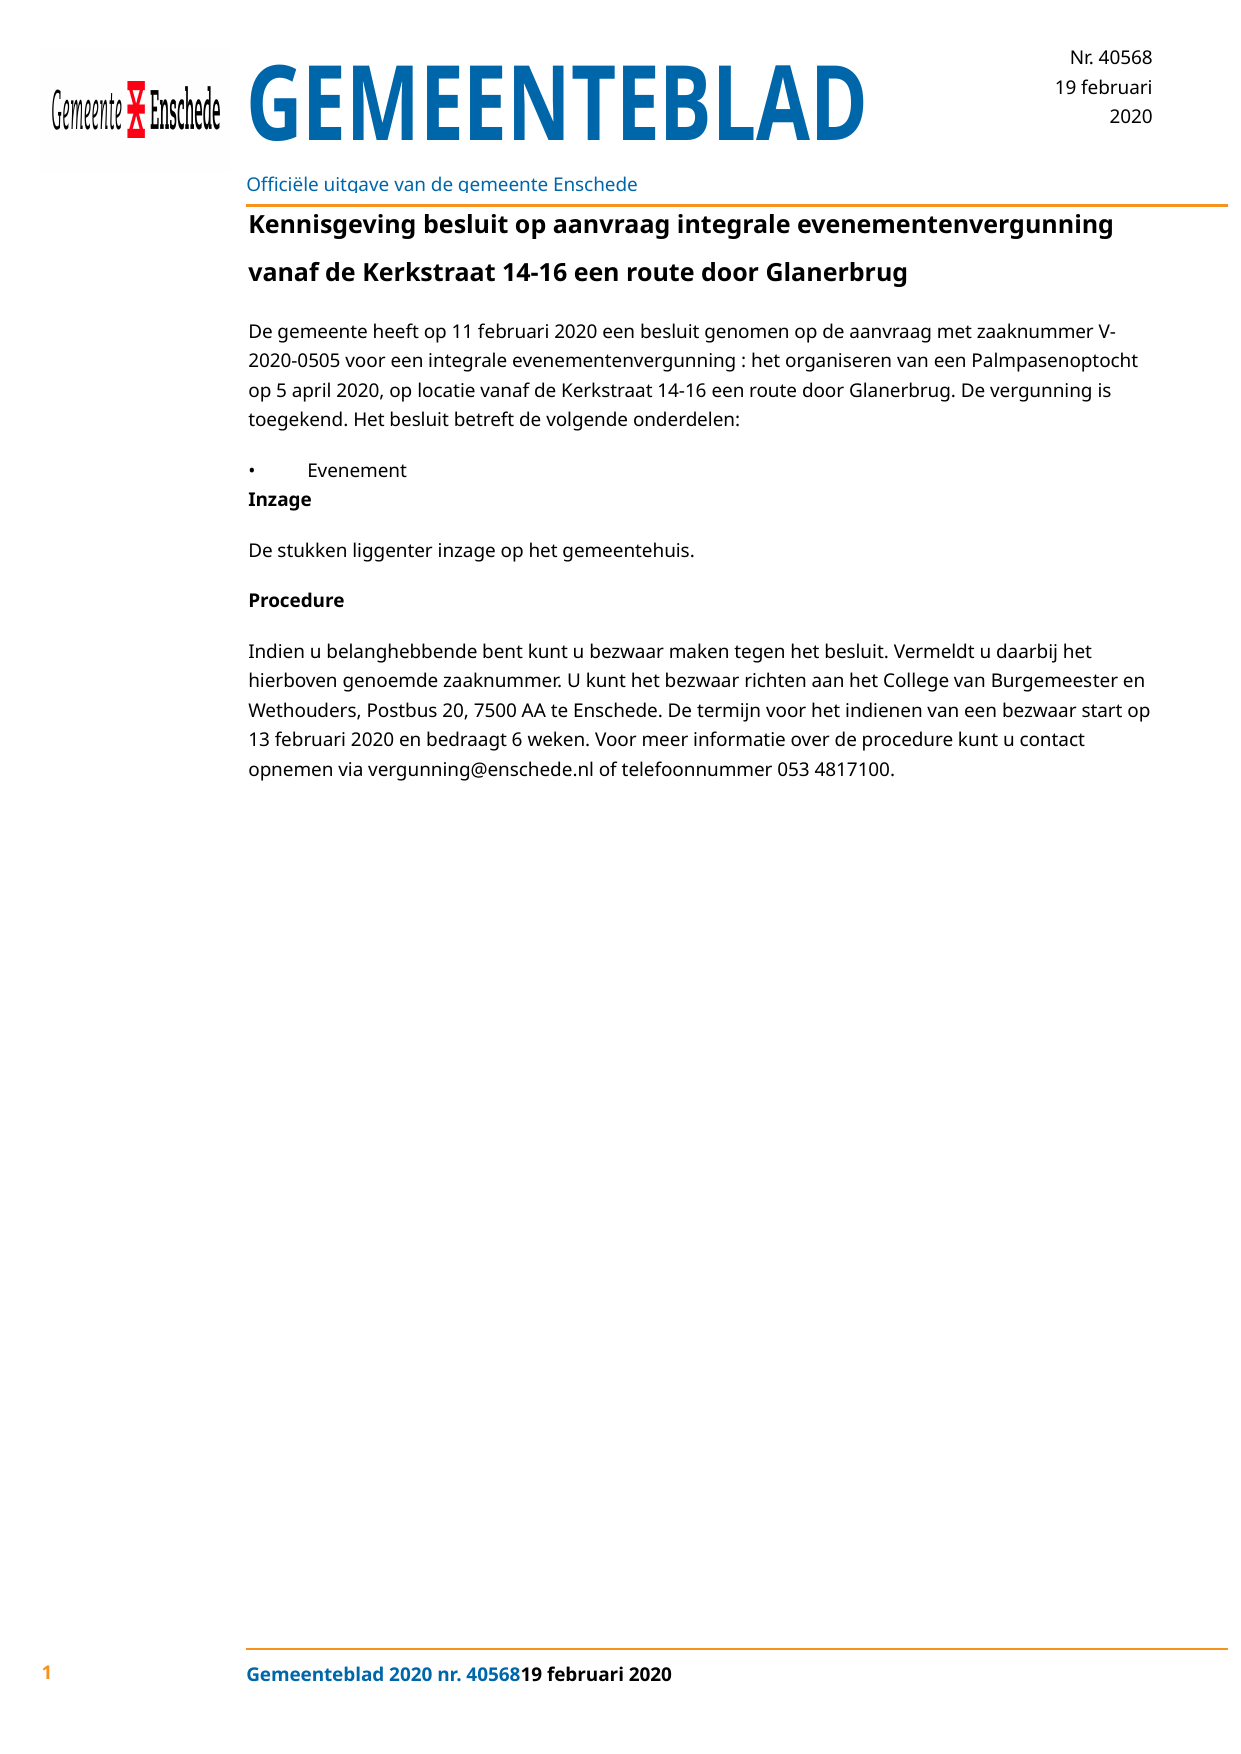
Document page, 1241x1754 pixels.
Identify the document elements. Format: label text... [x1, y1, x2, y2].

list Evenement [248, 457, 1152, 483]
text De stukken liggenter inzage op het gemeentehuis. [248, 537, 1152, 563]
text De gemeente heeft op 11 februari 2020 een besluit genomen op de aanvraag met zaaknummer V-2020-0505 voor een integrale evenementenvergunning : het organiseren van een Palmpasenoptocht op 5 april 2020, op locatie vanaf de Kerkstraat 14-16 een route door Glanerbrug. De vergunning is toegekend. Het besluit betreft de volgende onderdelen: [248, 318, 1152, 432]
text Kennisgeving besluit op aanvraag integrale evenementenvergunning vanaf de Kerkstraat 14-16 een route door Glanerbrug [248, 207, 1152, 288]
text Procedure [248, 587, 1152, 613]
text Indien u belanghebbende bent kunt u bezwaar maken tegen het besluit. Vermeldt u daarbij het hierboven genoemde zaaknummer. U kunt het bezwaar richten aan het College van Burgemees­ter en Wethouders, Postbus 20, 7500 AA te Enschede. De termijn voor het indienen van een bezwaar start op 13 februari 2020 en bedraagt 6 weken. Voor meer informatie over de procedure kunt u contact opnemen via vergunning@enschede.nl of telefoonnummer 053 4817100. [248, 638, 1152, 782]
picture [41, 47, 231, 172]
text Inzage [248, 487, 1152, 512]
